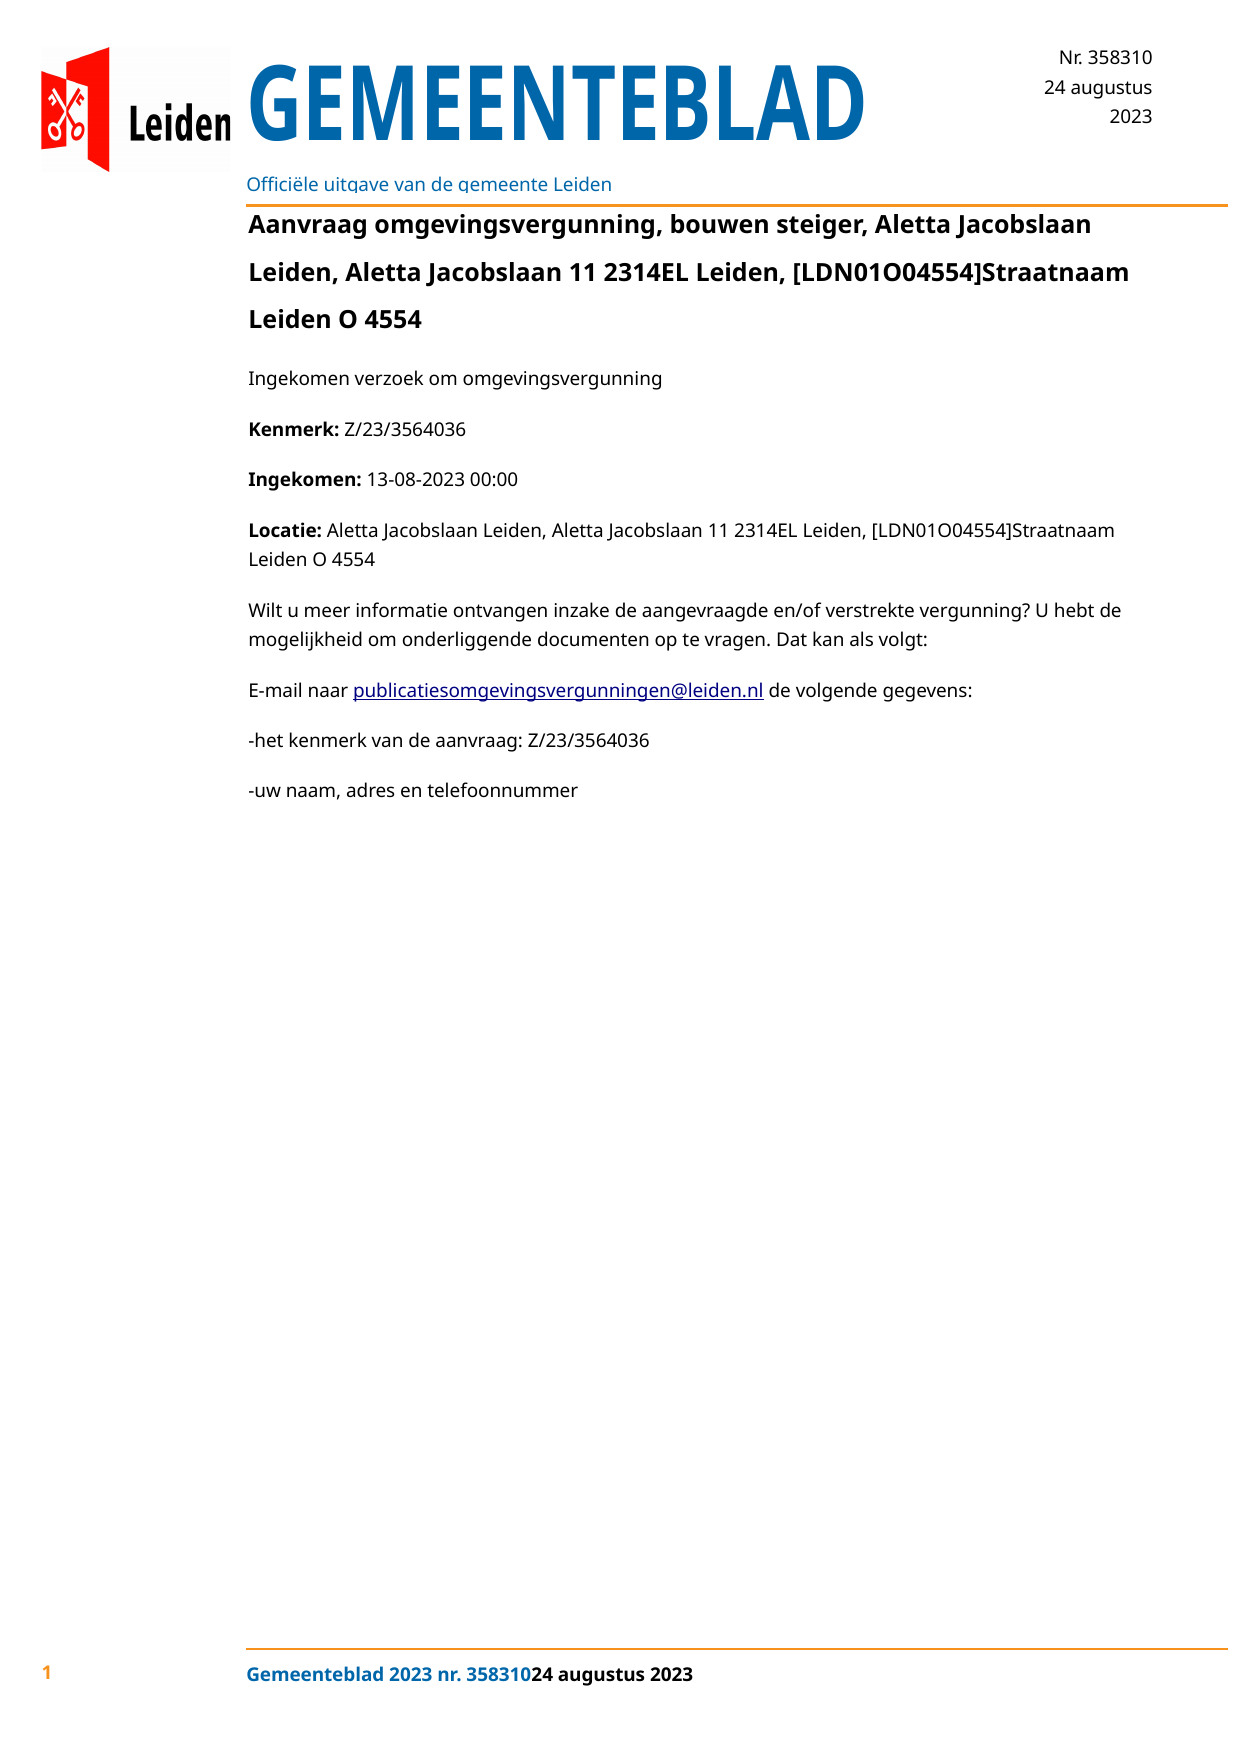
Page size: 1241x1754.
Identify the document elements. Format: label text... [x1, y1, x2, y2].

text E-mail naar publicatiesomgevingsvergunningen@leiden.nl de volgende gegevens: [248, 677, 1152, 702]
text -het kenmerk van de aanvraag: Z/23/3564036 [248, 727, 1152, 753]
text Ingekomen verzoek om omgevingsvergunning [248, 366, 1152, 391]
picture [41, 47, 231, 172]
text Ingekomen: 13-08-2023 00:00 [248, 466, 1152, 492]
text -uw naam, adres en telefoonnummer [248, 778, 1152, 803]
text Aanvraag omgevingsvergunning, bouwen steiger, Aletta Jacobslaan Leiden, Aletta Jacobslaan 11 2314EL Leiden, [LDN01O04554]Straatnaam Leiden O 4554 [248, 207, 1152, 336]
text Kenmerk: Z/23/3564036 [248, 416, 1152, 442]
text Locatie: Aletta Jacobslaan Leiden, Aletta Jacobslaan 11 2314EL Leiden, [LDN01O04554]Straatnaam Leiden O 4554 [248, 517, 1152, 572]
text Wilt u meer informatie ontvangen inzake de aangevraagde en/of verstrekte vergunning? U hebt de mogelijkheid om onderliggende documenten op te vragen. Dat kan als volgt: [248, 597, 1152, 652]
